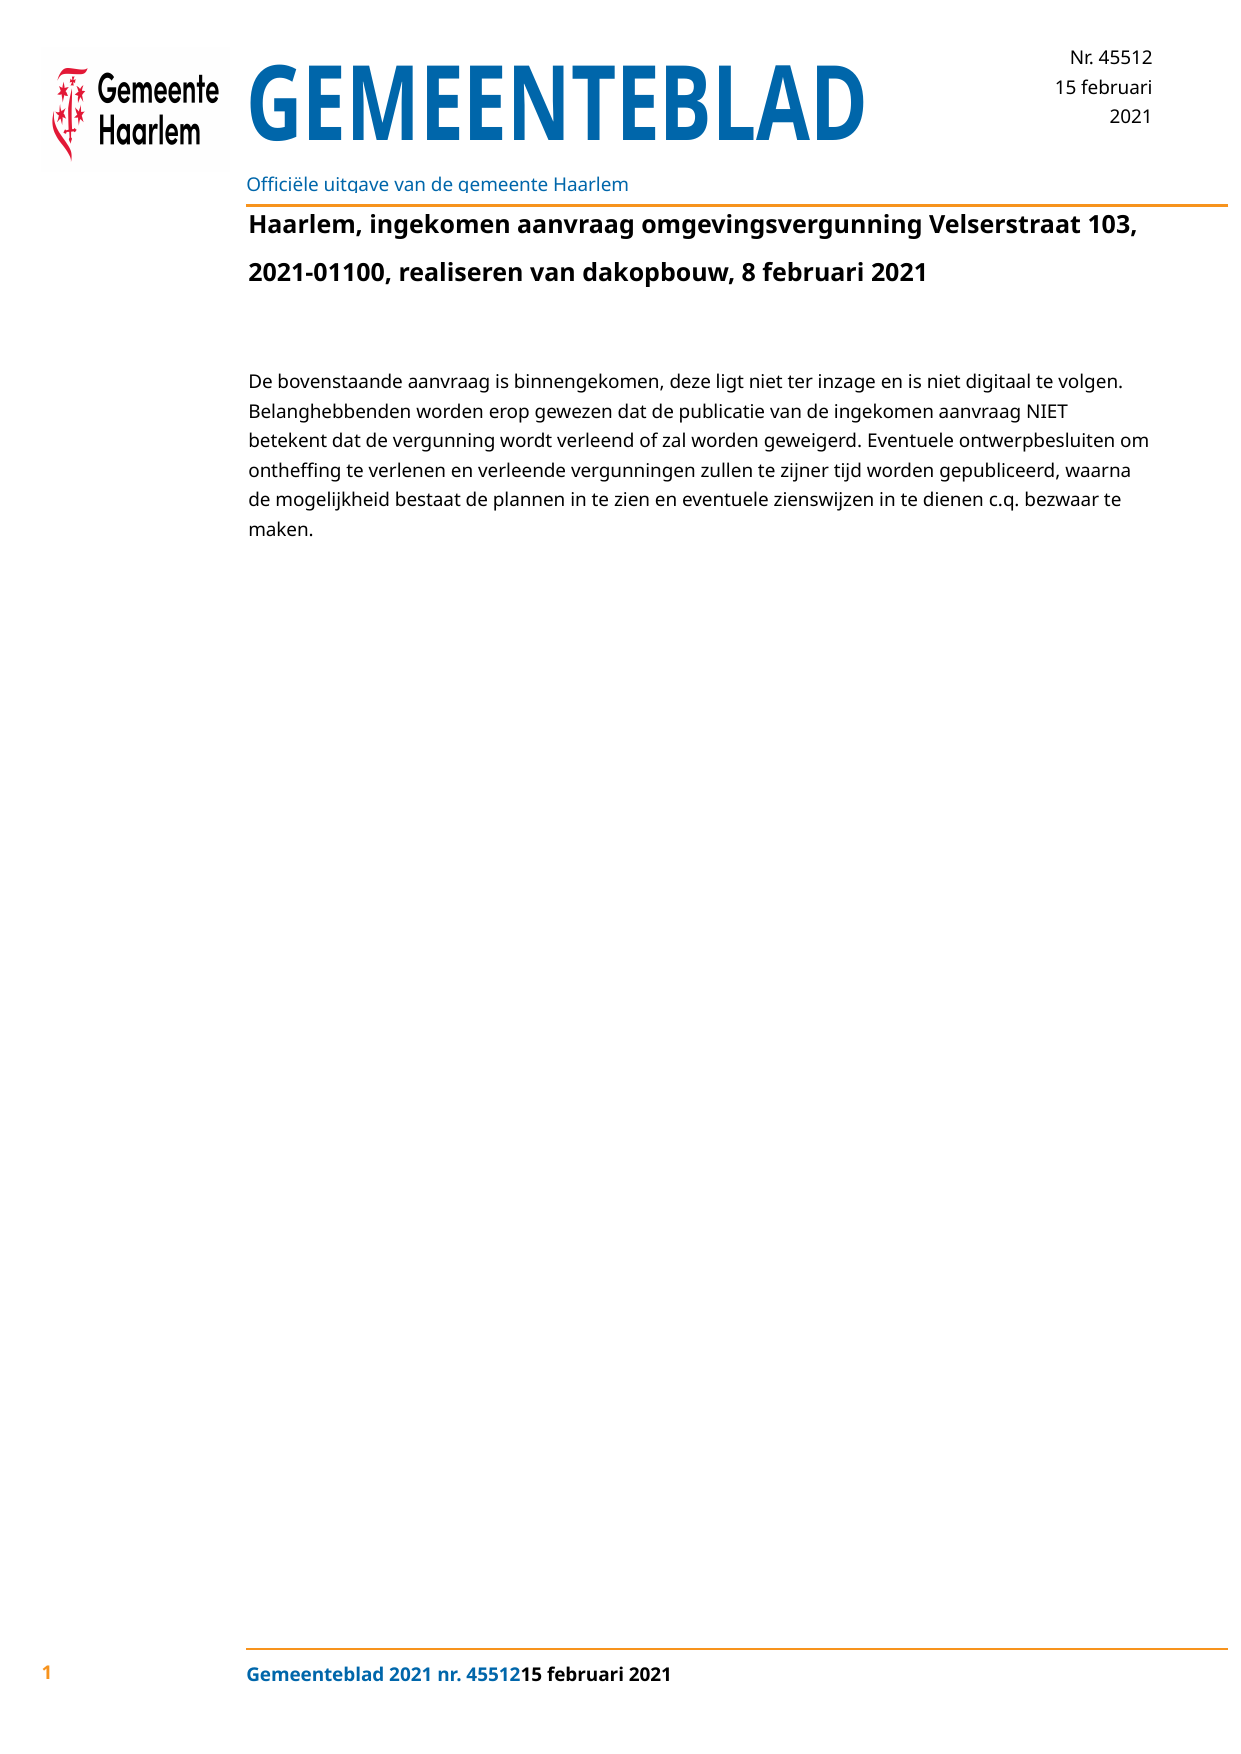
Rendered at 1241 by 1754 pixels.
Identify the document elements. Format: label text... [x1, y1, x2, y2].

text Haarlem, ingekomen aanvraag omgevingsvergunning Velserstraat 103, 2021-01100, realiseren van dakopbouw, 8 februari 2021 [248, 207, 1152, 288]
text De bovenstaande aanvraag is binnengekomen, deze ligt niet ter inzage en is niet digitaal te volgen. Belanghebbenden worden erop gewezen dat de publicatie van de ingekomen aanvraag NIET betekent dat de vergunning wordt verleend of zal worden geweigerd. Eventuele ontwerpbesluiten om ontheffing te verlenen en verleende vergunningen zullen te zijner tijd worden gepubliceerd, waarna de mogelijkheid bestaat de plannen in te zien en eventuele zienswijzen in te dienen c.q. bezwaar te maken. [248, 368, 1152, 542]
picture [41, 47, 231, 172]
